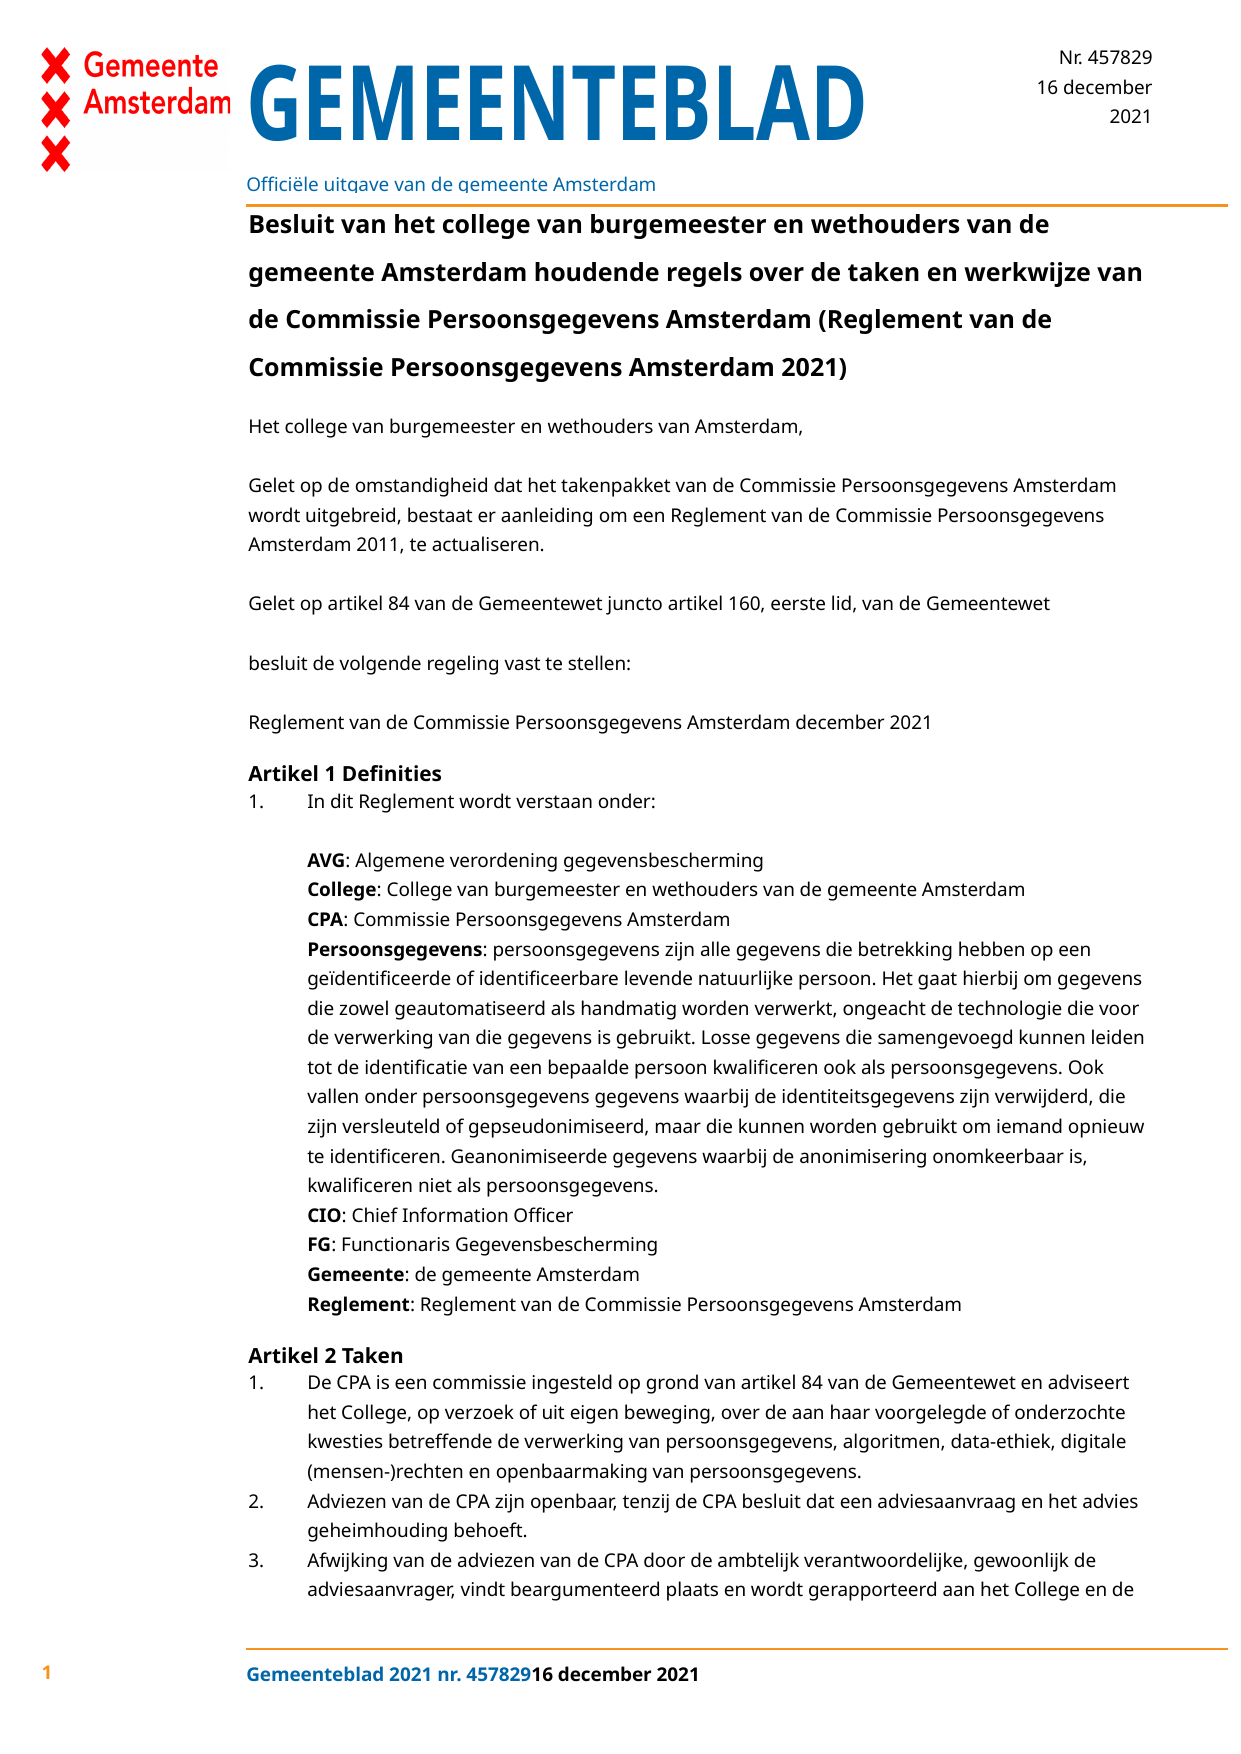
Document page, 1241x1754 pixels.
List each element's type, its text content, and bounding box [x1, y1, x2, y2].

list CIO: Chief Information Officer [248, 1202, 1152, 1228]
list In dit Reglement wordt verstaan onder: [248, 788, 1152, 813]
list CPA: Commissie Persoonsgegevens Amsterdam [248, 906, 1152, 932]
text besluit de volgende regeling vast te stellen: [248, 650, 1152, 676]
text Artikel 2 Taken [248, 1341, 1152, 1369]
text Gelet op de omstandigheid dat het takenpakket van de Commissie Persoonsgegevens Amsterdam wordt uitgebreid, bestaat er aanleiding om een Reglement van de Commissie Persoonsgegevens Amsterdam 2011, te actualiseren. [248, 472, 1152, 557]
text Het college van burgemeester en wethouders van Amsterdam, [248, 413, 1152, 439]
text Reglement van de Commissie Persoonsgegevens Amsterdam december 2021 [248, 709, 1152, 735]
list AVG: Algemene verordening gegevensbescherming [248, 847, 1152, 873]
list Persoonsgegevens: persoonsgegevens zijn alle gegevens die betrekking hebben op een geïdentificeerde of identificeerbare levende natuurlijke persoon. Het gaat hierbij om gegevens die zowel geautomatiseerd als handmatig worden verwerkt, ongeacht de technologie die voor de verwerking van die gegevens is gebruikt. Losse gegevens die samengevoegd kunnen leiden tot de identificatie van een bepaalde persoon kwalificeren ook als persoonsgegevens. Ook vallen onder persoonsgegevens gegevens waarbij de identiteitsgegevens zijn verwijderd, die zijn versleuteld of gepseudonimiseerd, maar die kunnen worden gebruikt om iemand opnieuw te identificeren. Geanonimiseerde gegevens waarbij de anonimisering onomkeerbaar is, kwalificeren niet als persoonsgegevens. [248, 936, 1152, 1198]
picture [41, 47, 231, 172]
list FG: Functionaris Gegevensbescherming [248, 1232, 1152, 1257]
text Artikel 1 Definities [248, 759, 1152, 788]
list De CPA is een commissie ingesteld op grond van artikel 84 van de Gemeentewet en adviseert het College, op verzoek of uit eigen beweging, over de aan haar voorgelegde of onderzochte kwesties betreffende de verwerking van persoonsgegevens, algoritmen, data-ethiek, digitale (mensen-)rechten en openbaarmaking van persoonsgegevens. [248, 1369, 1152, 1484]
list Reglement: Reglement van de Commissie Persoonsgegevens Amsterdam [248, 1291, 1152, 1316]
text Besluit van het college van burgemeester en wethouders van de gemeente Amsterdam houdende regels over de taken en werkwijze van de Commissie Persoonsgegevens Amsterdam (Reglement van de Commissie Persoonsgegevens Amsterdam 2021) [248, 207, 1152, 384]
text Gelet op artikel 84 van de Gemeentewet juncto artikel 160, eerste lid, van de Gemeentewet [248, 591, 1152, 616]
list College: College van burgemeester en wethouders van de gemeente Amsterdam [248, 877, 1152, 902]
list Gemeente: de gemeente Amsterdam [248, 1261, 1152, 1287]
list Afwijking van de adviezen van de CPA door de ambtelijk verantwoordelijke, gewoonlijk de adviesaanvrager, vindt beargumenteerd plaats en wordt gerapporteerd aan het College en de [248, 1547, 1152, 1602]
list Adviezen van de CPA zijn openbaar, tenzij de CPA besluit dat een adviesaanvraag en het advies geheimhouding behoeft. [248, 1488, 1152, 1543]
